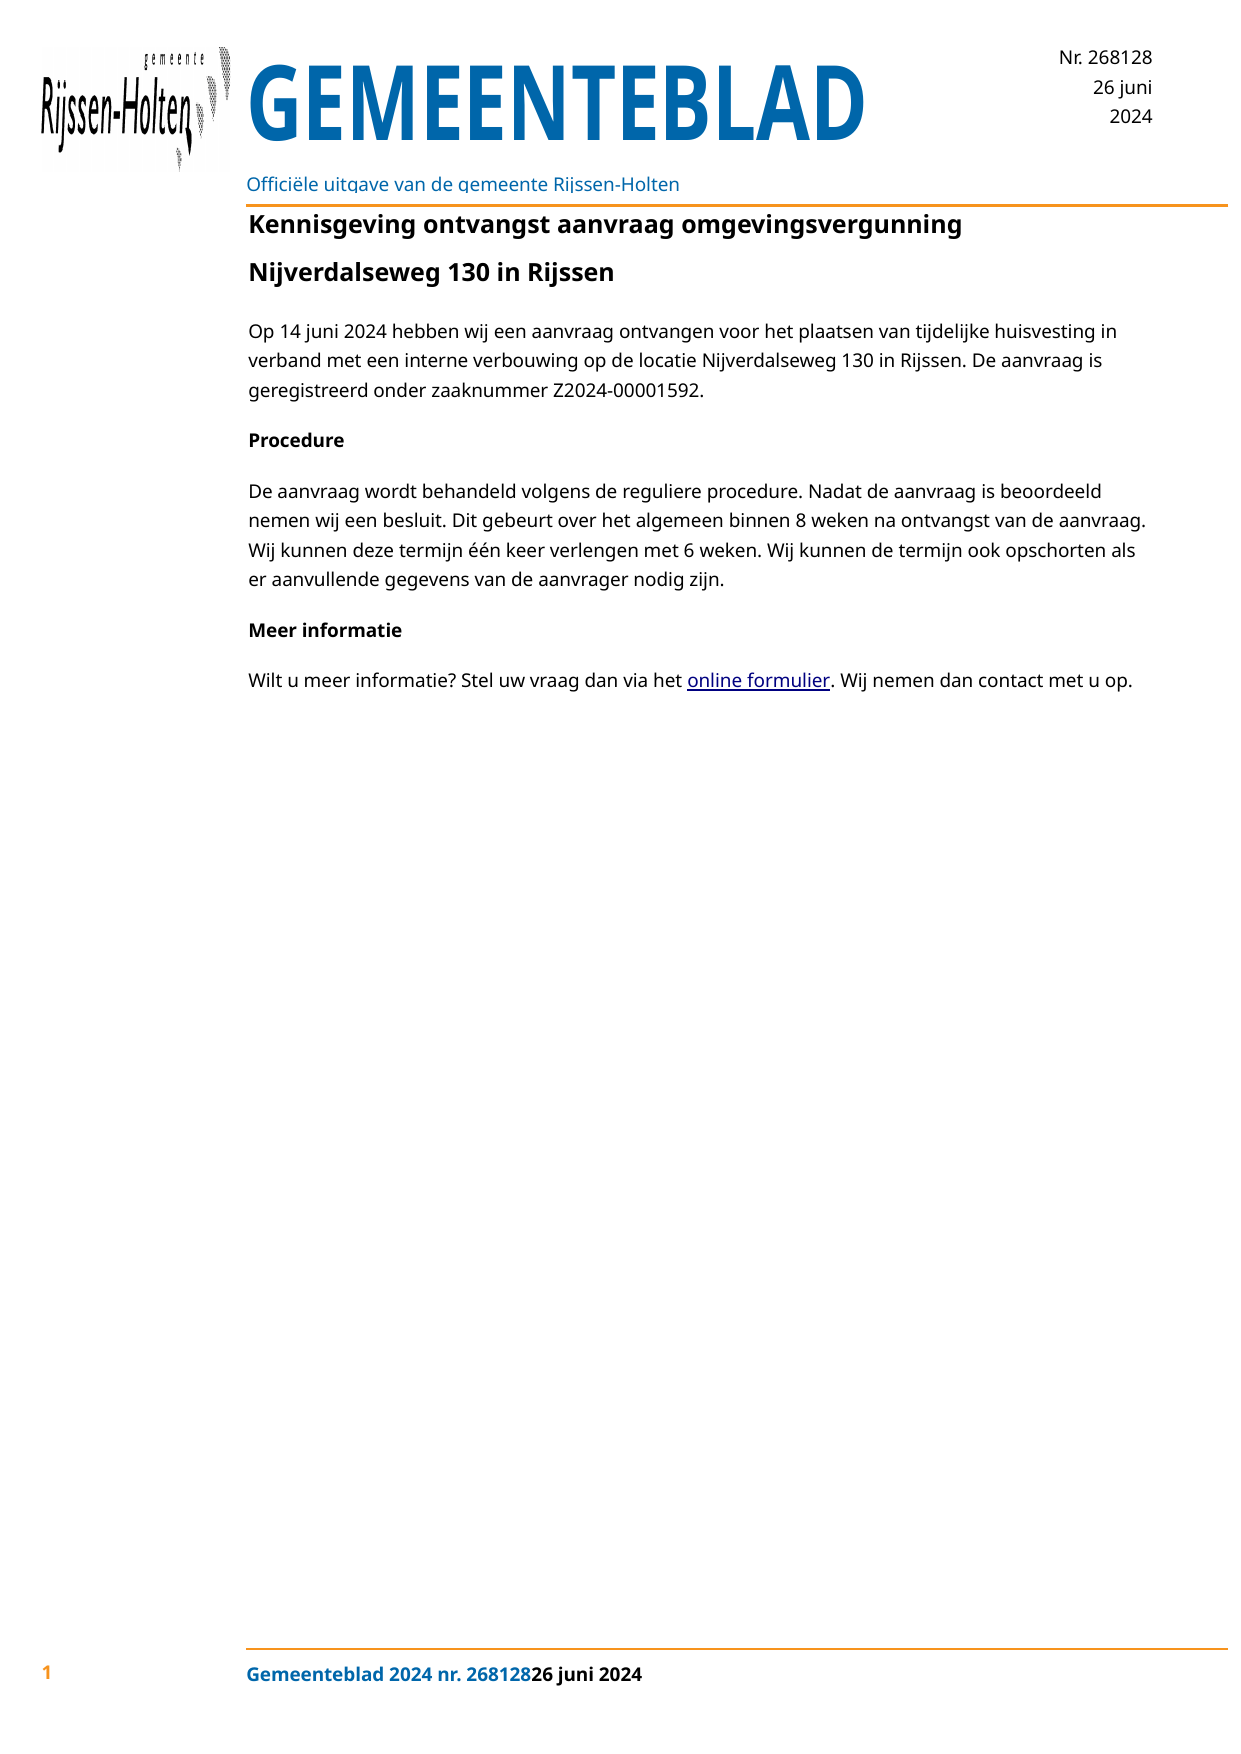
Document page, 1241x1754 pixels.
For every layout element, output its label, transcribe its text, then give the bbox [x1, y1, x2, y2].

text Kennisgeving ontvangst aanvraag omgevingsvergunning Nijverdalseweg 130 in Rijssen [248, 207, 1152, 288]
text De aanvraag wordt behandeld volgens de reguliere procedure. Nadat de aanvraag is beoordeeld nemen wij een besluit. Dit gebeurt over het algemeen binnen 8 weken na ontvangst van de aanvraag. Wij kunnen deze termijn één keer verlengen met 6 weken. Wij kunnen de termijn ook opschorten als er aanvullende gegevens van de aanvrager nodig zijn. [248, 478, 1152, 592]
text Wilt u meer informatie? Stel uw vraag dan via het online formulier. Wij nemen dan contact met u op. [248, 667, 1152, 693]
text Op 14 juni 2024 hebben wij een aanvraag ontvangen voor het plaatsen van tijdelijke huisvesting in verband met een interne verbouwing op de locatie Nijverdalseweg 130 in Rijssen. De aanvraag is geregistreerd onder zaaknummer Z2024-00001592. [248, 318, 1152, 403]
picture [41, 47, 231, 172]
text Procedure [248, 427, 1152, 453]
text Meer informatie [248, 617, 1152, 643]
